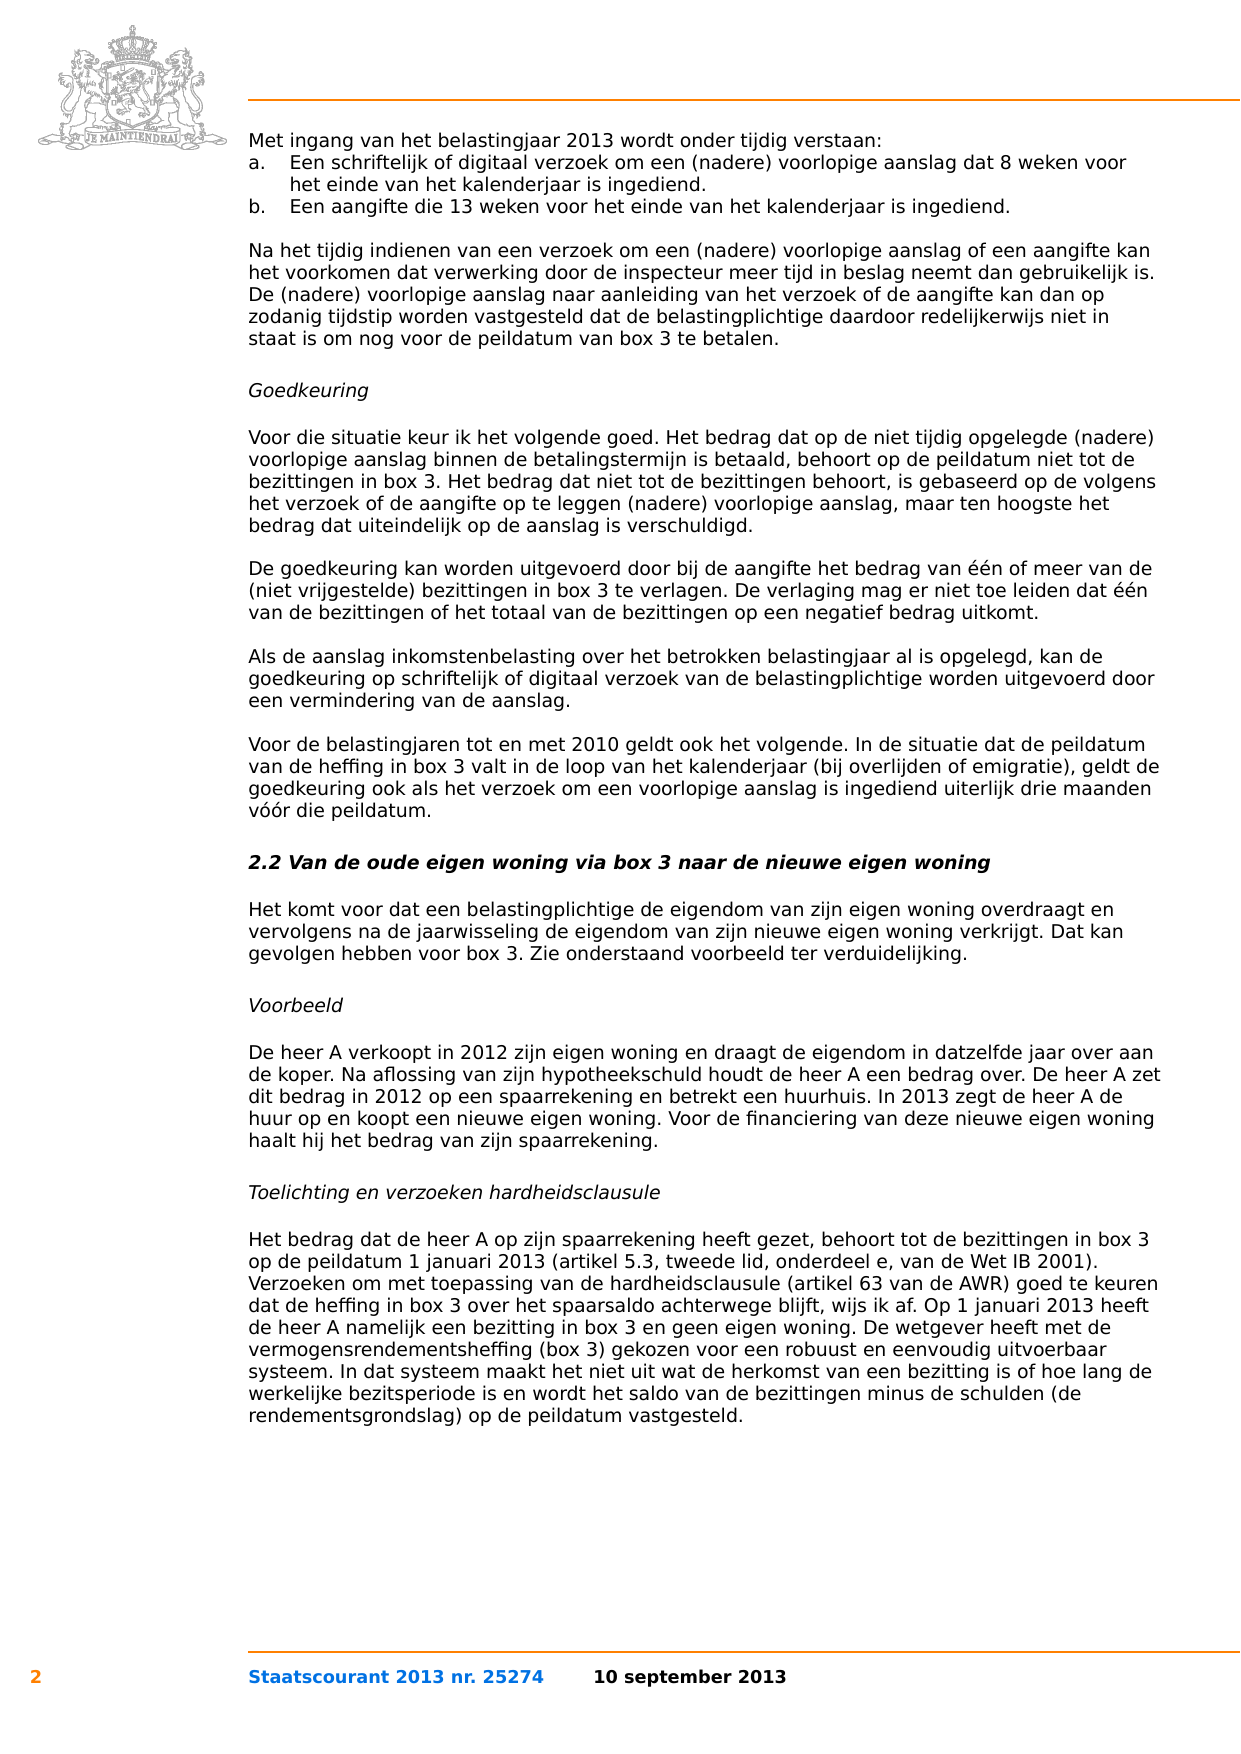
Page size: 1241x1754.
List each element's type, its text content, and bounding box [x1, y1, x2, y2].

picture [38, 25, 227, 150]
text De heer A verkoopt in 2012 zijn eigen woning en draagt de eigendom in datzelfde jaar over aan de koper. Na aflossing van zijn hypotheekschuld houdt de heer A een bedrag over. De heer A zet dit bedrag in 2012 op een spaarrekening en betrekt een huurhuis. In 2013 zegt de heer A de huur op en koopt een nieuwe eigen woning. Voor de financiering van deze nieuwe eigen woning haalt hij het bedrag van zijn spaarrekening. [248, 1042, 1163, 1152]
subtitle Voorbeeld [248, 995, 1163, 1017]
subtitle Toelichting en verzoeken hardheidsclausule [248, 1182, 1163, 1204]
text Na het tijdig indienen van een verzoek om een (nadere) voorlopige aanslag of een aangifte kan het voorkomen dat verwerking door de inspecteur meer tijd in beslag neemt dan gebruikelijk is. De (nadere) voorlopige aanslag naar aanleiding van het verzoek of de aangifte kan dan op zodanig tijdstip worden vastgesteld dat de belastingplichtige daardoor redelijkerwijs niet in staat is om nog voor de peildatum van box 3 te betalen. [248, 240, 1163, 349]
text Voor die situatie keur ik het volgende goed. Het bedrag dat op de niet tijdig opgelegde (nadere) voorlopige aanslag binnen de betalingstermijn is betaald, behoort op de peildatum niet tot de bezittingen in box 3. Het bedrag dat niet tot de bezittingen behoort, is gebaseerd op de volgens het verzoek of de aangifte op te leggen (nadere) voorlopige aanslag, maar ten hoogste het bedrag dat uiteindelijk op de aanslag is verschuldigd. [248, 427, 1163, 536]
text Het komt voor dat een belastingplichtige de eigendom van zijn eigen woning overdraagt en vervolgens na de jaarwisseling de eigendom van zijn nieuwe eigen woning verkrijgt. Dat kan gevolgen hebben voor box 3. Zie onderstaand voorbeeld ter verduidelijking. [248, 899, 1163, 965]
text Voor de belastingjaren tot en met 2010 geldt ook het volgende. In de situatie dat de peildatum van de heffing in box 3 valt in de loop van het kalenderjaar (bij overlijden of emigratie), geldt de goedkeuring ook als het verzoek om een voorlopige aanslag is ingediend uiterlijk drie maanden vóór die peildatum. [248, 734, 1163, 822]
text b. Een aangifte die 13 weken voor het einde van het kalenderjaar is ingediend. [248, 196, 1163, 218]
text Het bedrag dat de heer A op zijn spaarrekening heeft gezet, behoort tot de bezittingen in box 3 op de peildatum 1 januari 2013 (artikel 5.3, tweede lid, onderdeel e, van de Wet IB 2001). Verzoeken om met toepassing van de hardheidsclausule (artikel 63 van de AWR) goed te keuren dat de heffing in box 3 over het spaarsaldo achterwege blijft, wijs ik af. Op 1 januari 2013 heeft de heer A namelijk een bezitting in box 3 en geen eigen woning. De wetgever heeft met de vermogensrendementsheffing (box 3) gekozen voor een robuust en eenvoudig uitvoerbaar systeem. In dat systeem maakt het niet uit wat de herkomst van een bezitting is of hoe lang de werkelijke bezitsperiode is en wordt het saldo van de bezittingen minus de schulden (de rendementsgrondslag) op de peildatum vastgesteld. [248, 1229, 1163, 1426]
subtitle Goedkeuring [248, 379, 1163, 402]
text a. Een schriftelijk of digitaal verzoek om een (nadere) voorlopige aanslag dat 8 weken voor het einde van het kalenderjaar is ingediend. [248, 152, 1163, 196]
text De goedkeuring kan worden uitgevoerd door bij de aangifte het bedrag van één of meer van de (niet vrijgestelde) bezittingen in box 3 te verlagen. De verlaging mag er niet toe leiden dat één van de bezittingen of het totaal van de bezittingen op een negatief bedrag uitkomt. [248, 558, 1163, 624]
subtitle 2.2 Van de oude eigen woning via box 3 naar de nieuwe eigen woning [248, 852, 1163, 874]
text Als de aanslag inkomstenbelasting over het betrokken belastingjaar al is opgelegd, kan de goedkeuring op schriftelijk of digitaal verzoek van de belastingplichtige worden uitgevoerd door een vermindering van de aanslag. [248, 646, 1163, 712]
text Met ingang van het belastingjaar 2013 wordt onder tijdig verstaan: [248, 130, 1163, 152]
